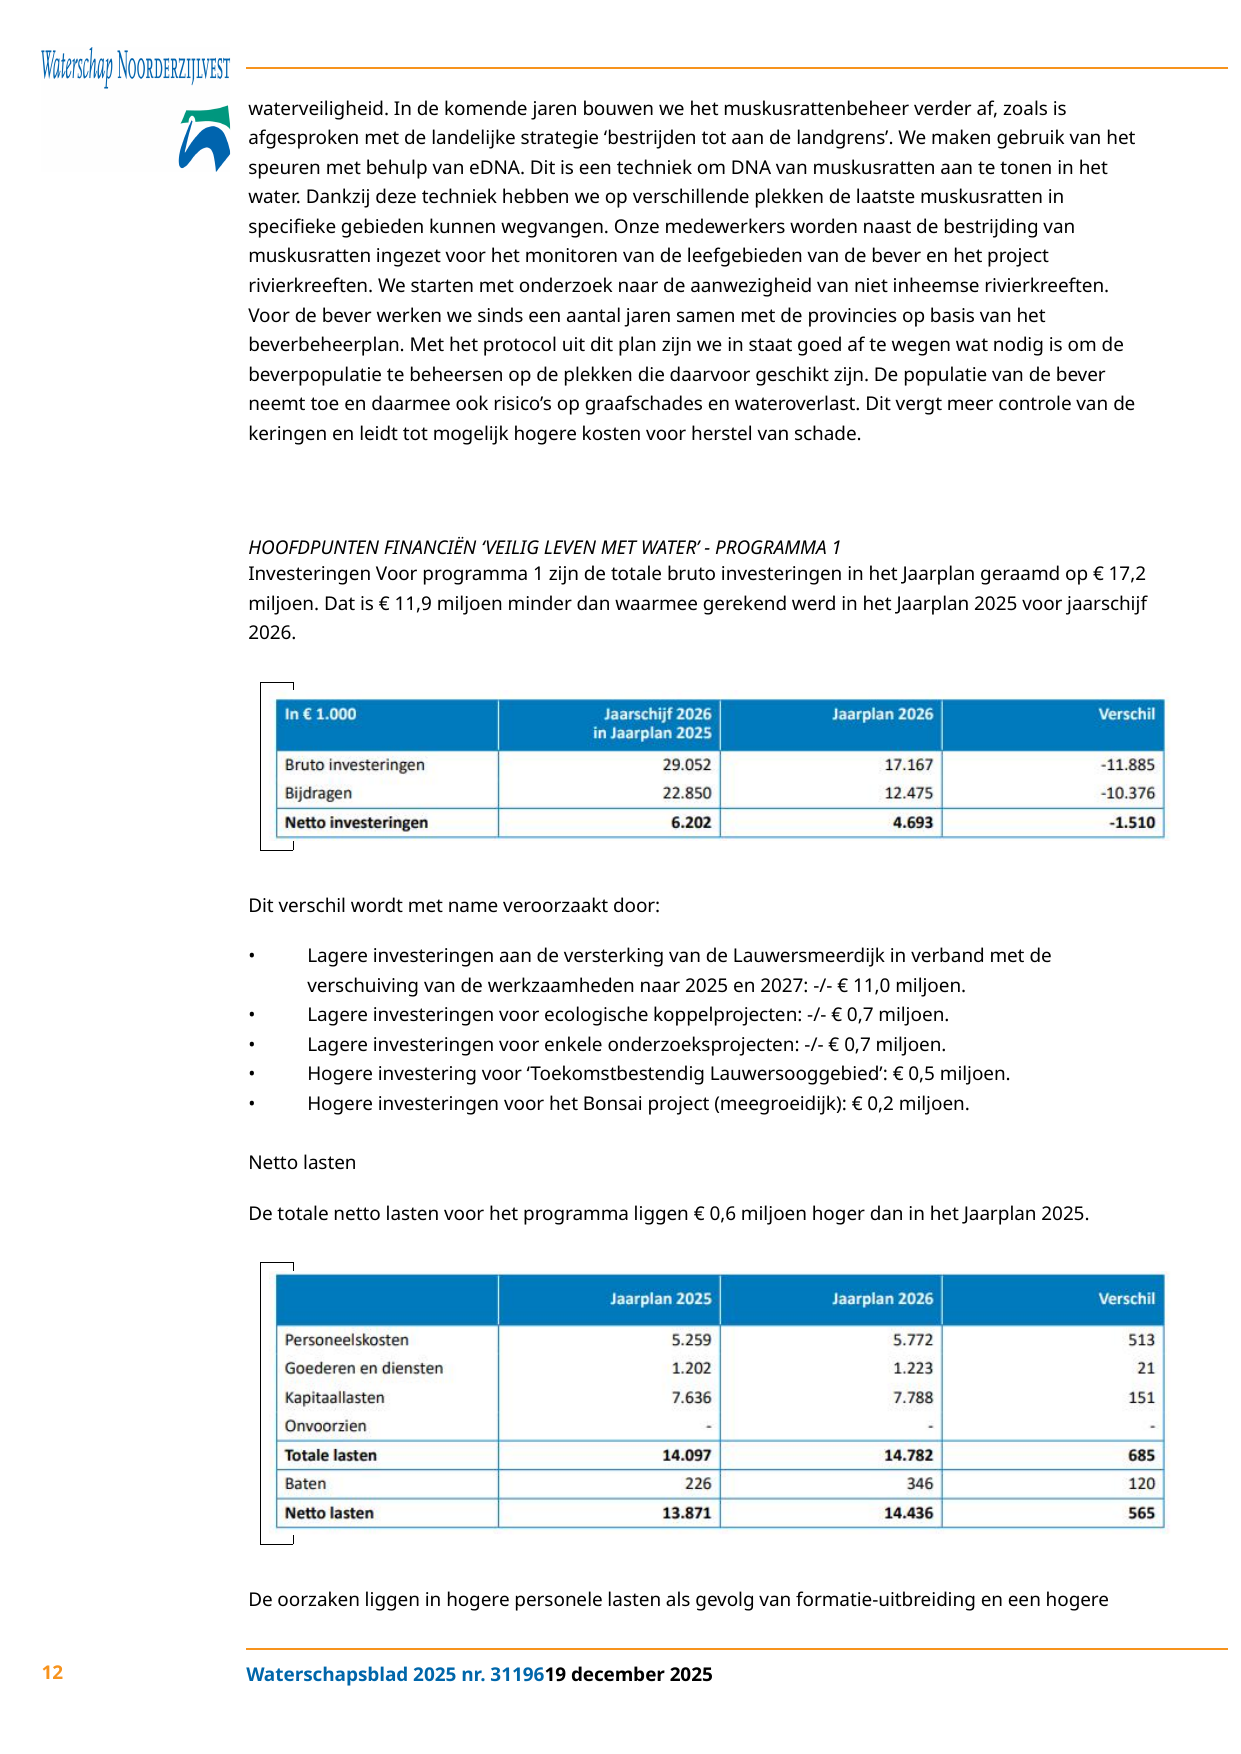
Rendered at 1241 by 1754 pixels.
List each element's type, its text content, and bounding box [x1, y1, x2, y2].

text De totale netto lasten voor het programma liggen € 0,6 miljoen hoger dan in het Jaarplan 2025. [248, 1200, 1152, 1226]
list Lagere investeringen voor enkele onderzoeksprojecten: -/- € 0,7 miljoen. [248, 1031, 1152, 1057]
text Dit verschil wordt met name veroorzaakt door: [248, 892, 1152, 918]
text HOOFDPUNTEN FINANCIËN ‘VEILIG LEVEN MET WATER’ - PROGRAMMA 1 [248, 534, 1152, 560]
text Investeringen Voor programma 1 zijn de totale bruto investeringen in het Jaarplan geraamd op € 17,2 miljoen. Dat is € 11,9 miljoen minder dan waarmee gerekend werd in het Jaarplan 2025 voor jaarschijf 2026. [248, 560, 1152, 645]
text Netto lasten [248, 1149, 1152, 1175]
picture [268, 1271, 1173, 1535]
list Hogere investeringen voor het Bonsai project (meegroeidijk): € 0,2 miljoen. [248, 1090, 1152, 1116]
text waterveiligheid. In de komende jaren bouwen we het muskusrattenbeheer verder af, zoals is afgesproken met de landelijke strategie ‘bestrijden tot aan de landgrens’. We maken gebruik van het speuren met behulp van eDNA. Dit is een techniek om DNA van muskusratten aan te tonen in het water. Dankzij deze techniek hebben we op verschillende plekken de laatste muskusratten in specifieke gebieden kunnen wegvangen. Onze medewerkers worden naast de bestrijding van muskusratten ingezet voor het monitoren van de leefgebieden van de bever en het project rivierkreeften. We starten met onderzoek naar de aanwezigheid van niet inheemse rivierkreeften. Voor de bever werken we sinds een aantal jaren samen met de provincies op basis van het beverbeheerplan. Met het protocol uit dit plan zijn we in staat goed af te wegen wat nodig is om de beverpopulatie te beheersen op de plekken die daarvoor geschikt zijn. De populatie van de bever neemt toe en daarmee ook risico’s op graafschades en wateroverlast. Dit vergt meer controle van de keringen en leidt tot mogelijk hogere kosten voor herstel van schade. [248, 95, 1152, 446]
text De oorzaken liggen in hogere personele lasten als gevolg van formatie-uitbreiding en een hogere [248, 1586, 1152, 1612]
list Lagere investeringen voor ecologische koppelprojecten: -/- € 0,7 miljoen. [248, 1001, 1152, 1027]
list Lagere investeringen aan de versterking van de Lauwersmeerdijk in verband met de verschuiving van de werkzaamheden naar 2025 en 2027: -/- € 11,0 miljoen. [248, 942, 1152, 998]
picture [41, 47, 231, 172]
picture [268, 690, 1173, 841]
list Hogere investering voor ‘Toekomstbestendig Lauwersooggebied’: € 0,5 miljoen. [248, 1061, 1152, 1086]
